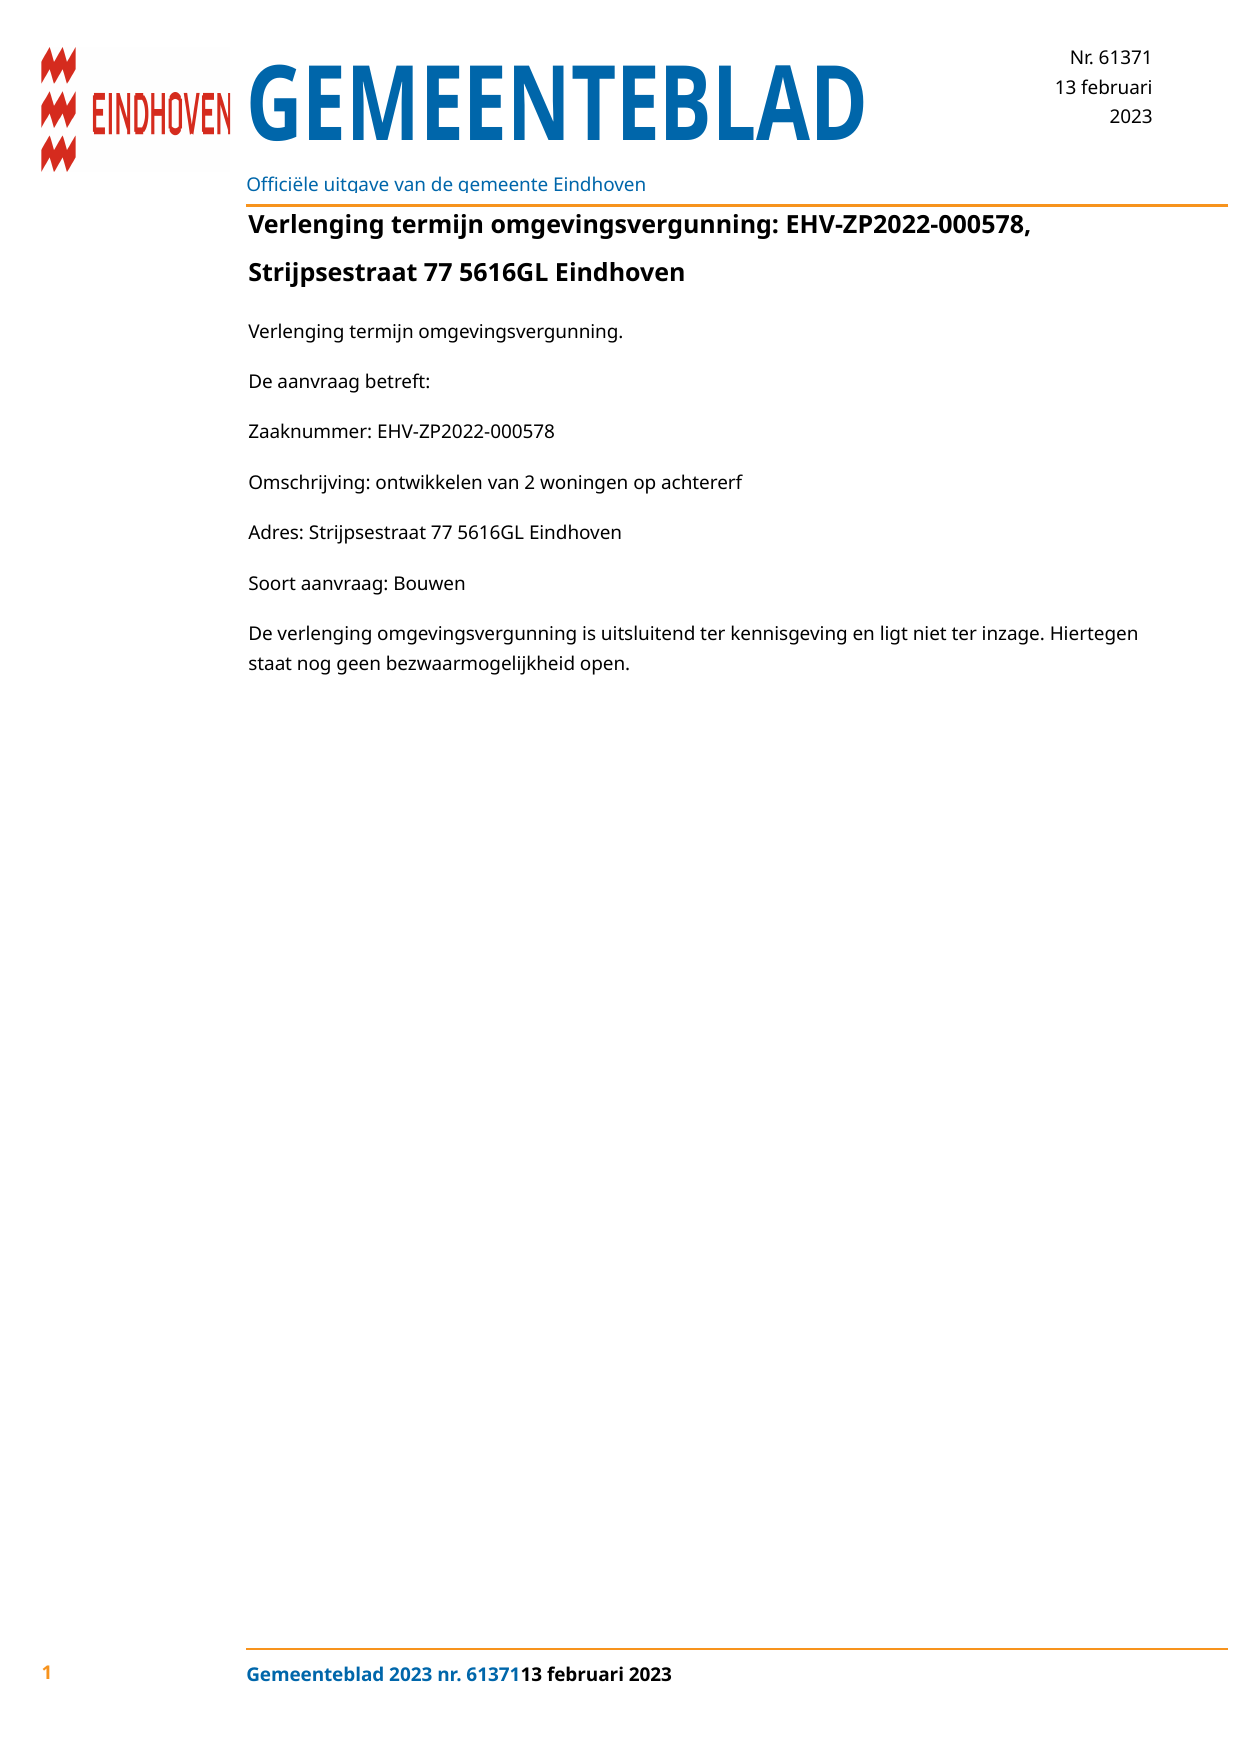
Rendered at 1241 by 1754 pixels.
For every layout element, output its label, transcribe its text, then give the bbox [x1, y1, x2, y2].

text Omschrijving: ontwikkelen van 2 woningen op achtererf [248, 469, 1152, 495]
text De verlenging omgevingsvergunning is uitsluitend ter kennisgeving en ligt niet ter inzage. Hiertegen staat nog geen bezwaarmogelijkheid open. [248, 620, 1152, 676]
text Zaaknummer: EHV-ZP2022-000578 [248, 419, 1152, 444]
text Verlenging termijn omgevingsvergunning. [248, 318, 1152, 344]
text De aanvraag betreft: [248, 368, 1152, 394]
text Soort aanvraag: Bouwen [248, 570, 1152, 596]
text Verlenging termijn omgevingsvergunning: EHV-ZP2022-000578, Strijpsestraat 77 5616GL Eindhoven [248, 207, 1152, 288]
text Adres: Strijpsestraat 77 5616GL Eindhoven [248, 519, 1152, 545]
picture [41, 47, 231, 172]
